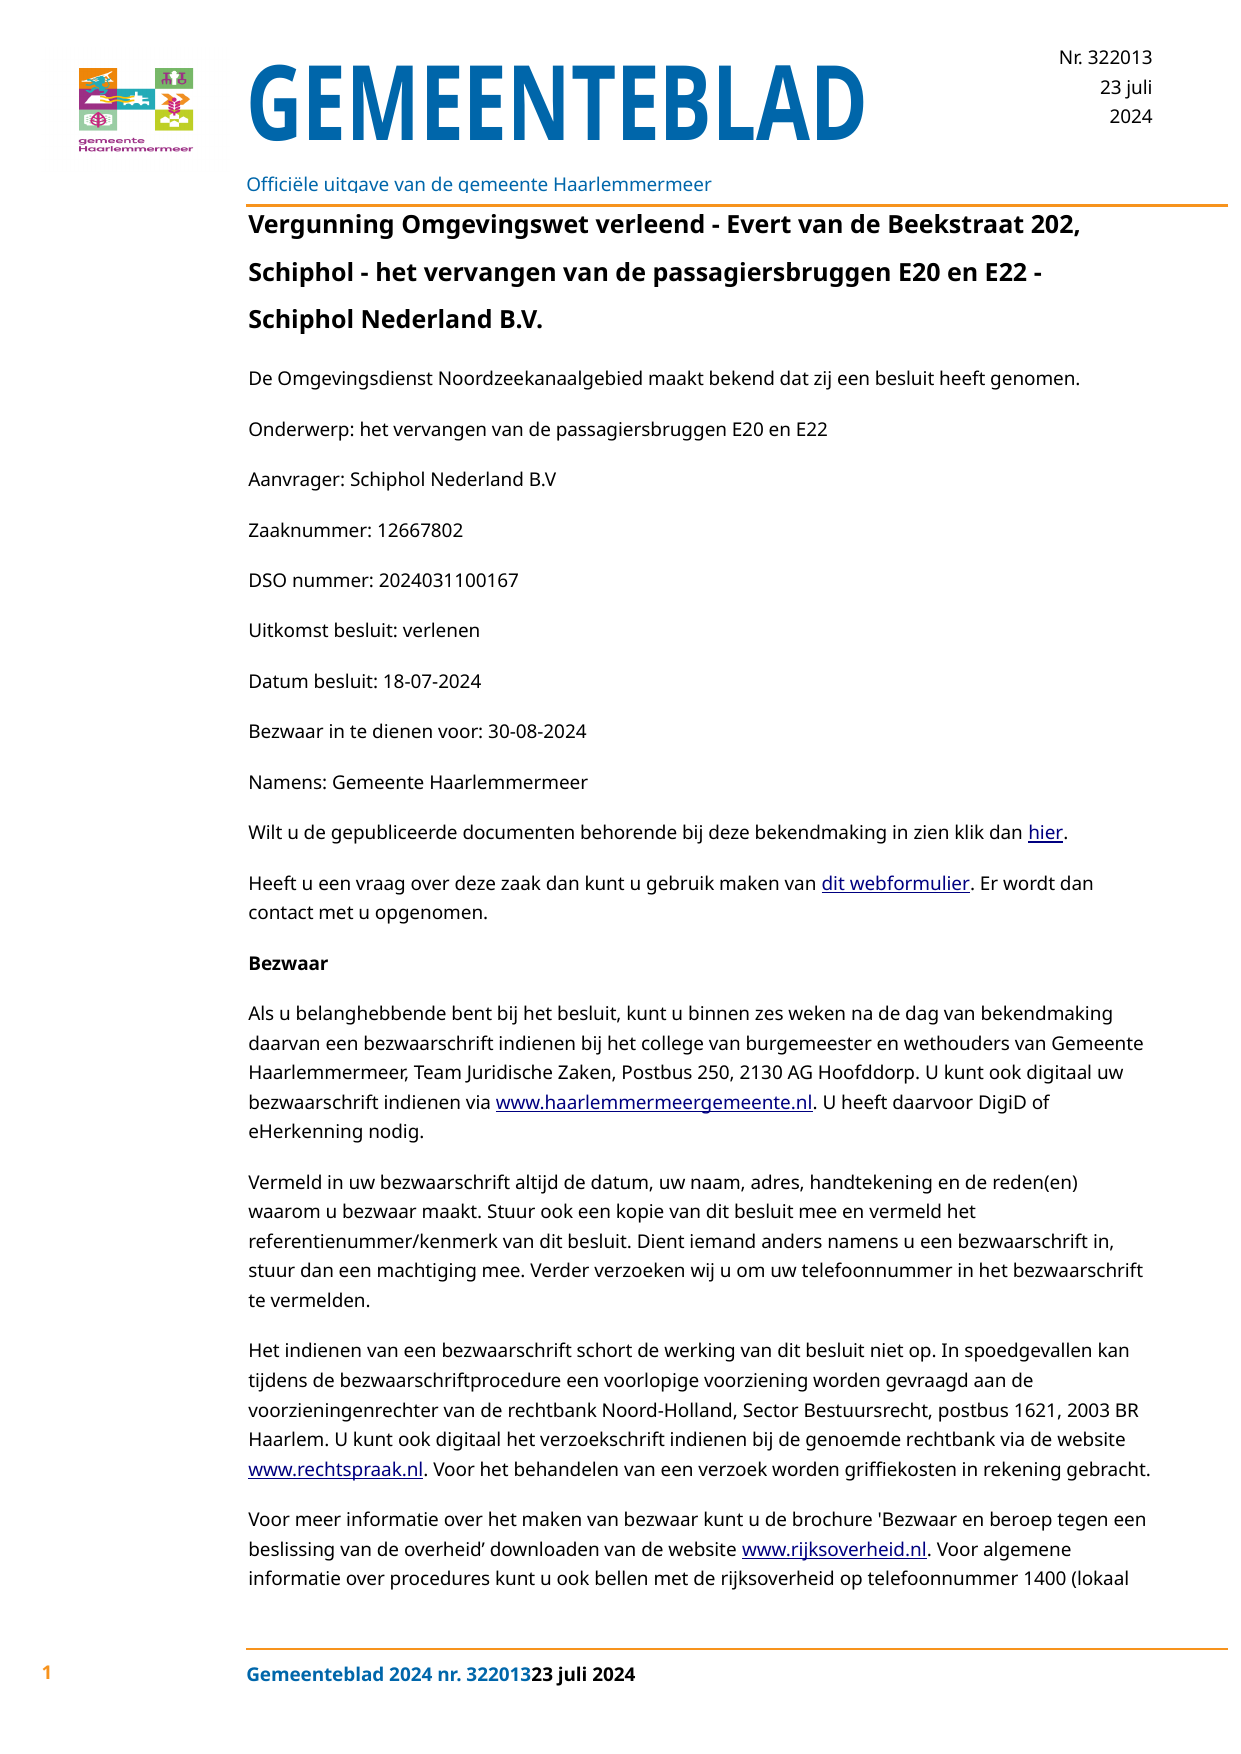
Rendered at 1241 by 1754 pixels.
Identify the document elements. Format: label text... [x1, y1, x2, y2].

picture [41, 47, 231, 172]
text Bezwaar in te dienen voor: 30-08-2024 [248, 718, 1152, 744]
text Namens: Gemeente Haarlemmermeer [248, 769, 1152, 794]
text Bezwaar [248, 950, 1152, 975]
text Wilt u de gepubliceerde documenten behorende bij deze bekendmaking in zien klik dan hier. [248, 819, 1152, 845]
text Zaaknummer: 12667802 [248, 517, 1152, 542]
text De Omgevingsdienst Noordzeekanaalgebied maakt bekend dat zij een besluit heeft genomen. [248, 366, 1152, 391]
text Aanvrager: Schiphol Nederland B.V [248, 466, 1152, 492]
text Als u belanghebbende bent bij het besluit, kunt u binnen zes weken na de dag van bekendmaking daarvan een bezwaarschrift indienen bij het college van burgemeester en wethouders van Gemeente Haarlemmermeer, Team Juridische Zaken, Postbus 250, 2130 AG Hoofddorp. U kunt ook digitaal uw bezwaarschrift indienen via www.haarlemmermeergemeente.nl. U heeft daarvoor DigiD of eHerkenning nodig. [248, 1000, 1152, 1144]
text Uitkomst besluit: verlenen [248, 618, 1152, 643]
text Vergunning Omgevingswet verleend - Evert van de Beekstraat 202, Schiphol - het vervangen van de passagiersbruggen E20 en E22 - Schiphol Nederland B.V. [248, 207, 1152, 336]
text Onderwerp: het vervangen van de passagiersbruggen E20 en E22 [248, 416, 1152, 442]
text Datum besluit: 18-07-2024 [248, 668, 1152, 694]
text DSO nummer: 2024031100167 [248, 567, 1152, 593]
text Voor meer informatie over het maken van bezwaar kunt u de brochure 'Bezwaar en beroep tegen een beslissing van de overheid’ downloaden van de website www.rijksoverheid.nl. Voor algemene informatie over procedures kunt u ook bellen met de rijksoverheid op telefoonnummer 1400 (lokaal [248, 1506, 1152, 1591]
text Vermeld in uw bezwaarschrift altijd de datum, uw naam, adres, handtekening en de reden(en) waarom u bezwaar maakt. Stuur ook een kopie van dit besluit mee en vermeld het referentienummer/kenmerk van dit besluit. Dient iemand anders namens u een bezwaarschrift in, stuur dan een machtiging mee. Verder verzoeken wij u om uw telefoonnummer in het bezwaarschrift te vermelden. [248, 1169, 1152, 1313]
text Heeft u een vraag over deze zaak dan kunt u gebruik maken van dit webformulier. Er wordt dan contact met u opgenomen. [248, 870, 1152, 925]
text Het indienen van een bezwaarschrift schort de werking van dit besluit niet op. In spoedgevallen kan tijdens de bezwaarschriftprocedure een voorlopige voorziening worden gevraagd aan de voorzieningenrechter van de rechtbank Noord-Holland, Sector Bestuursrecht, postbus 1621, 2003 BR Haarlem. U kunt ook digitaal het verzoekschrift indienen bij de genoemde rechtbank via de website www.rechtspraak.nl. Voor het behandelen van een verzoek worden griffiekosten in rekening gebracht. [248, 1338, 1152, 1482]
